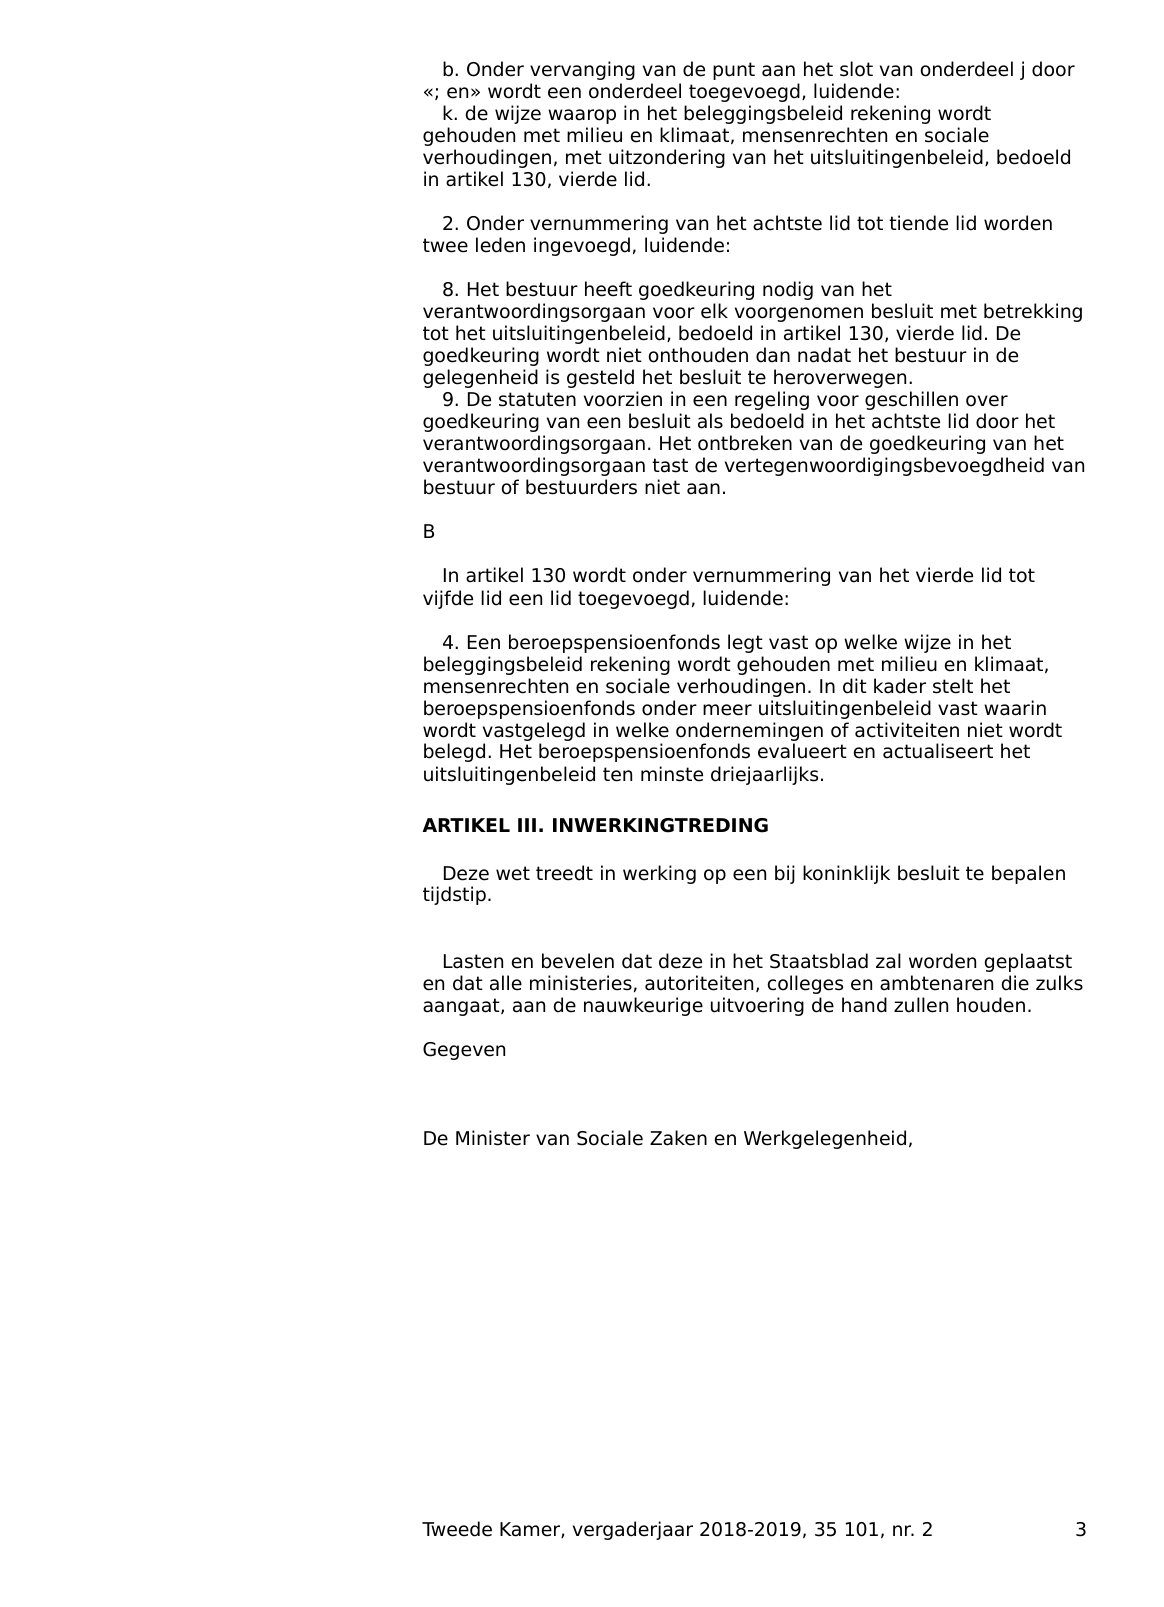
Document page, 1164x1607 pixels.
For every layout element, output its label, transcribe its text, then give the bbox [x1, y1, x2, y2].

text In artikel 130 wordt onder vernummering van het vierde lid tot vijfde lid een lid toegevoegd, luidende: [422, 565, 1087, 609]
text 8. Het bestuur heeft goedkeuring nodig van het verantwoordingsorgaan voor elk voorgenomen besluit met betrekking tot het uitsluitingenbeleid, bedoeld in artikel 130, vierde lid. De goedkeuring wordt niet onthouden dan nadat het bestuur in de gelegenheid is gesteld het besluit te heroverwegen. [422, 279, 1087, 389]
text 4. Een beroepspensioenfonds legt vast op welke wijze in het beleggingsbeleid rekening wordt gehouden met milieu en klimaat, mensenrechten en sociale verhoudingen. In dit kader stelt het beroepspensioenfonds onder meer uitsluitingenbeleid vast waarin wordt vastgelegd in welke ondernemingen of activiteiten niet wordt belegd. Het beroepspensioenfonds evalueert en actualiseert het uitsluitingenbeleid ten minste driejaarlijks. [422, 632, 1087, 785]
text Gegeven [422, 1039, 1087, 1061]
text De Minister van Sociale Zaken en Werkgelegenheid, [422, 1127, 1087, 1149]
text Lasten en bevelen dat deze in het Staatsblad zal worden geplaatst en dat alle ministeries, autoriteiten, colleges en ambtenaren die zulks aangaat, aan de nauwkeurige uitvoering de hand zullen houden. [422, 951, 1087, 1017]
subtitle ARTIKEL III. INWERKINGTREDING [422, 815, 1087, 837]
text b. Onder vervanging van de punt aan het slot van onderdeel j door «; en» wordt een onderdeel toegevoegd, luidende: [422, 59, 1087, 103]
text 2. Onder vernummering van het achtste lid tot tiende lid worden twee leden ingevoegd, luidende: [422, 213, 1087, 257]
text 9. De statuten voorzien in een regeling voor geschillen over goedkeuring van een besluit als bedoeld in het achtste lid door het verantwoordingsorgaan. Het ontbreken van de goedkeuring van het verantwoordingsorgaan tast de vertegenwoordigingsbevoegdheid van bestuur of bestuurders niet aan. [422, 389, 1087, 499]
text k. de wijze waarop in het beleggingsbeleid rekening wordt gehouden met milieu en klimaat, mensenrechten en sociale verhoudingen, met uitzondering van het uitsluitingenbeleid, bedoeld in artikel 130, vierde lid. [422, 103, 1087, 191]
text Deze wet treedt in werking op een bij koninklijk besluit te bepalen tijdstip. [422, 862, 1087, 906]
text B [422, 521, 1087, 543]
